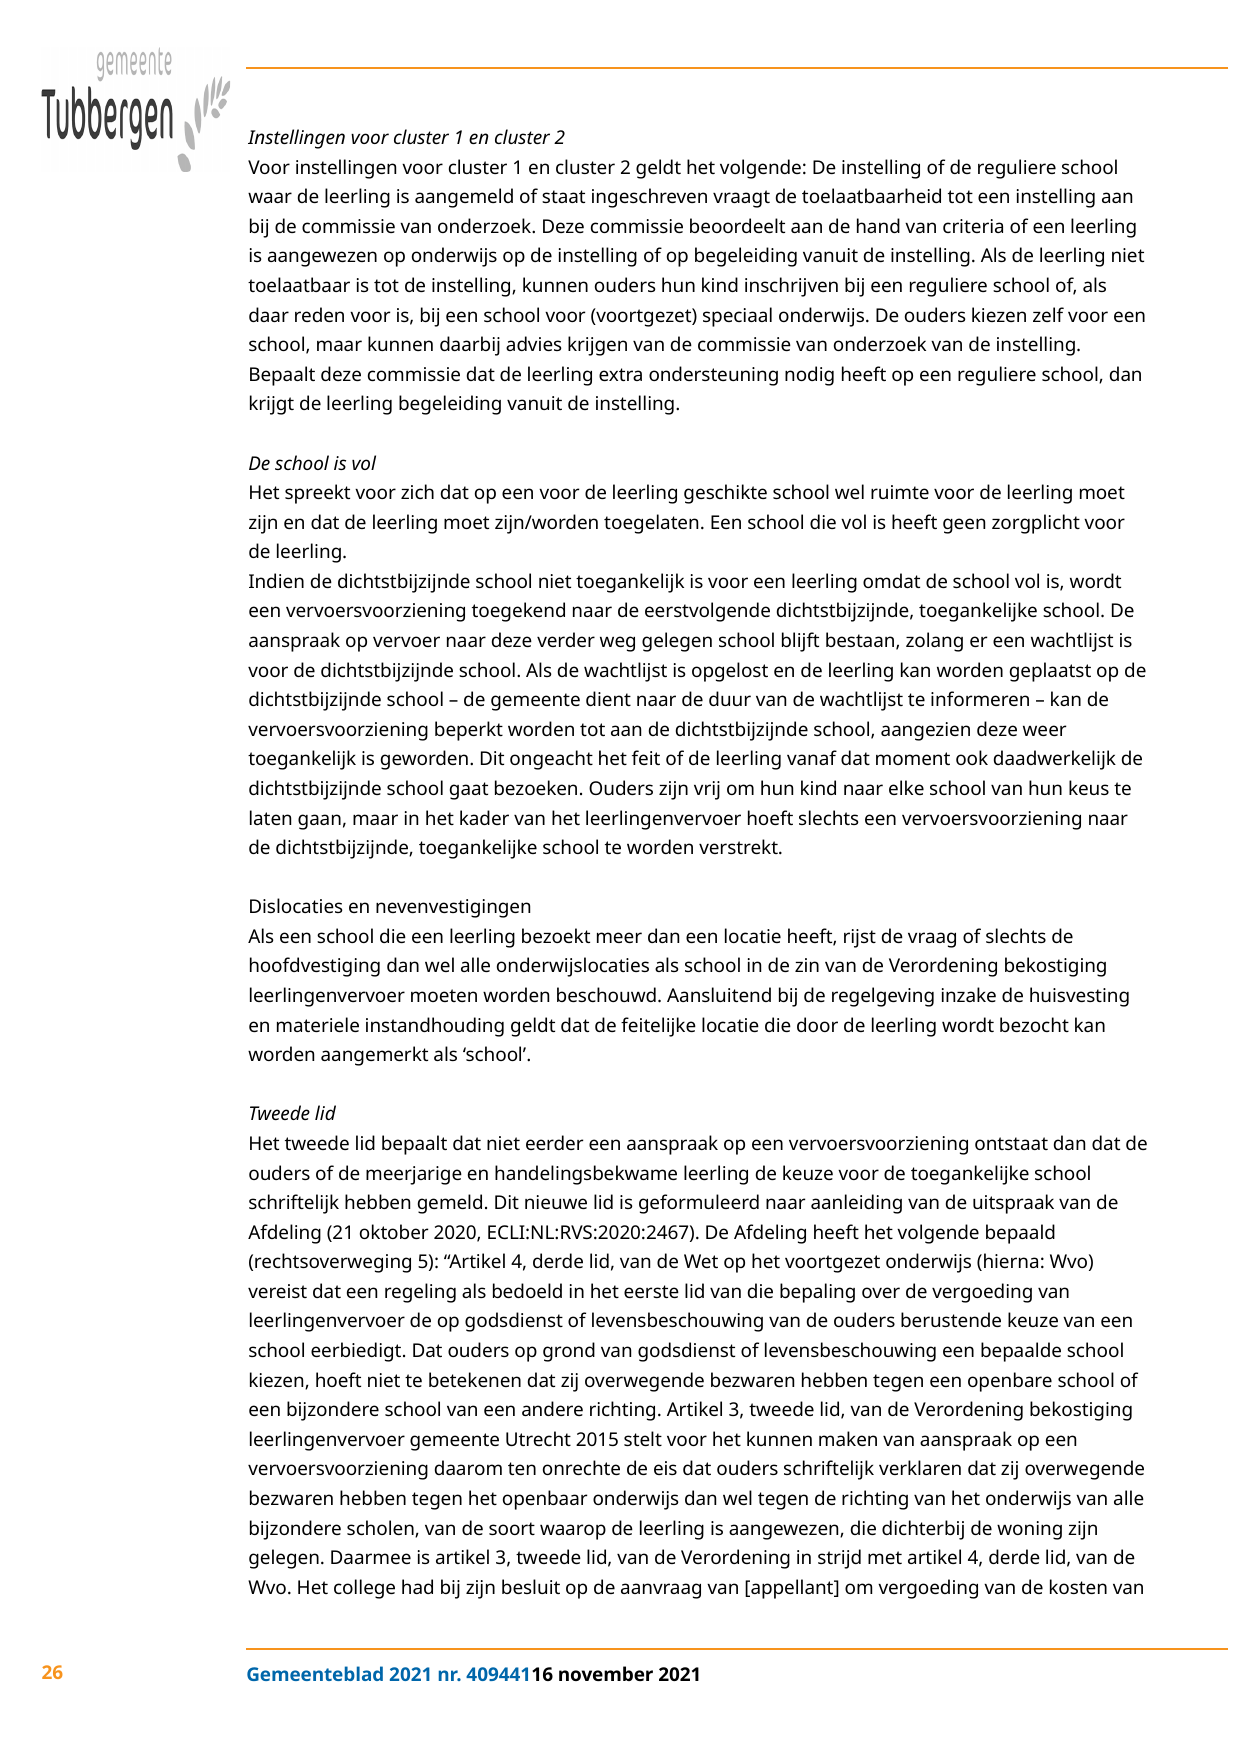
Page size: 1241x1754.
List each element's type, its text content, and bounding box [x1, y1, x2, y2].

text Tweede lid [248, 1101, 1152, 1126]
text Dislocaties en nevenvestigingen [248, 893, 1152, 919]
text Indien de dichtstbijzijnde school niet toegankelijk is voor een leerling omdat de school vol is, wordt een vervoersvoorziening toegekend naar de eerstvolgende dichtstbijzijnde, toegankelijke school. De aanspraak op vervoer naar deze verder weg gelegen school blijft bestaan, zolang er een wachtlijst is voor de dichtstbijzijnde school. Als de wachtlijst is opgelost en de leerling kan worden geplaatst op de dichtstbijzijnde school – de gemeente dient naar de duur van de wachtlijst te informeren – kan de vervoersvoorziening beperkt worden tot aan de dichtstbijzijnde school, aangezien deze weer toegankelijk is geworden. Dit ongeacht het feit of de leerling vanaf dat moment ook daadwerkelijk de dichtstbijzijnde school gaat bezoeken. Ouders zijn vrij om hun kind naar elke school van hun keus te laten gaan, maar in het kader van het leerlingenvervoer hoeft slechts een vervoersvoorziening naar de dichtstbijzijnde, toegankelijke school te worden verstrekt. [248, 568, 1152, 860]
text De school is vol [248, 450, 1152, 476]
text Het spreekt voor zich dat op een voor de leerling geschikte school wel ruimte voor de leerling moet zijn en dat de leerling moet zijn/worden toegelaten. Een school die vol is heeft geen zorgplicht voor de leerling. [248, 479, 1152, 564]
text Voor instellingen voor cluster 1 en cluster 2 geldt het volgende: De instelling of de reguliere school waar de leerling is aangemeld of staat ingeschreven vraagt de toelaatbaarheid tot een instelling aan bij de commissie van onderzoek. Deze commissie beoordeelt aan de hand van criteria of een leerling is aangewezen op onderwijs op de instelling of op begeleiding vanuit de instelling. Als de leerling niet toelaatbaar is tot de instelling, kunnen ouders hun kind inschrijven bij een reguliere school of, als daar reden voor is, bij een school voor (voortgezet) speciaal onderwijs. De ouders kiezen zelf voor een school, maar kunnen daarbij advies krijgen van de commissie van onderzoek van de instelling. Bepaalt deze commissie dat de leerling extra ondersteuning nodig heeft op een reguliere school, dan krijgt de leerling begeleiding vanuit de instelling. [248, 154, 1152, 416]
text Het tweede lid bepaalt dat niet eerder een aanspraak op een vervoersvoorziening ontstaat dan dat de ouders of de meerjarige en handelingsbekwame leerling de keuze voor de toegankelijke school schriftelijk hebben gemeld. Dit nieuwe lid is geformuleerd naar aanleiding van de uitspraak van de Afdeling (21 oktober 2020, ECLI:NL:RVS:2020:2467). De Afdeling heeft het volgende bepaald (rechtsoverweging 5): “Artikel 4, derde lid, van de Wet op het voortgezet onderwijs (hierna: Wvo) vereist dat een regeling als bedoeld in het eerste lid van die bepaling over de vergoeding van leerlingenvervoer de op godsdienst of levensbeschouwing van de ouders berustende keuze van een school eerbiedigt. Dat ouders op grond van godsdienst of levensbeschouwing een bepaalde school kiezen, hoeft niet te betekenen dat zij overwegende bezwaren hebben tegen een openbare school of een bijzondere school van een andere richting. Artikel 3, tweede lid, van de Verordening bekostiging leerlingenvervoer gemeente Utrecht 2015 stelt voor het kunnen maken van aanspraak op een vervoersvoorziening daarom ten onrechte de eis dat ouders schriftelijk verklaren dat zij overwegende bezwaren hebben tegen het openbaar onderwijs dan wel tegen de richting van het onderwijs van alle bijzondere scholen, van de soort waarop de leerling is aangewezen, die dichterbij de woning zijn gelegen. Daarmee is artikel 3, tweede lid, van de Verordening in strijd met artikel 4, derde lid, van de Wvo. Het college had bij zijn besluit op de aanvraag van [appellant] om vergoeding van de kosten van [248, 1130, 1152, 1600]
text Als een school die een leerling bezoekt meer dan een locatie heeft, rijst de vraag of slechts de hoofdvestiging dan wel alle onderwijslocaties als school in de zin van de Verordening bekostiging leerlingenvervoer moeten worden beschouwd. Aansluitend bij de regelgeving inzake de huisvesting en materiele instandhouding geldt dat de feitelijke locatie die door de leerling wordt bezocht kan worden aangemerkt als ‘school’. [248, 923, 1152, 1067]
picture [41, 47, 231, 172]
text Instellingen voor cluster 1 en cluster 2 [248, 124, 1152, 150]
